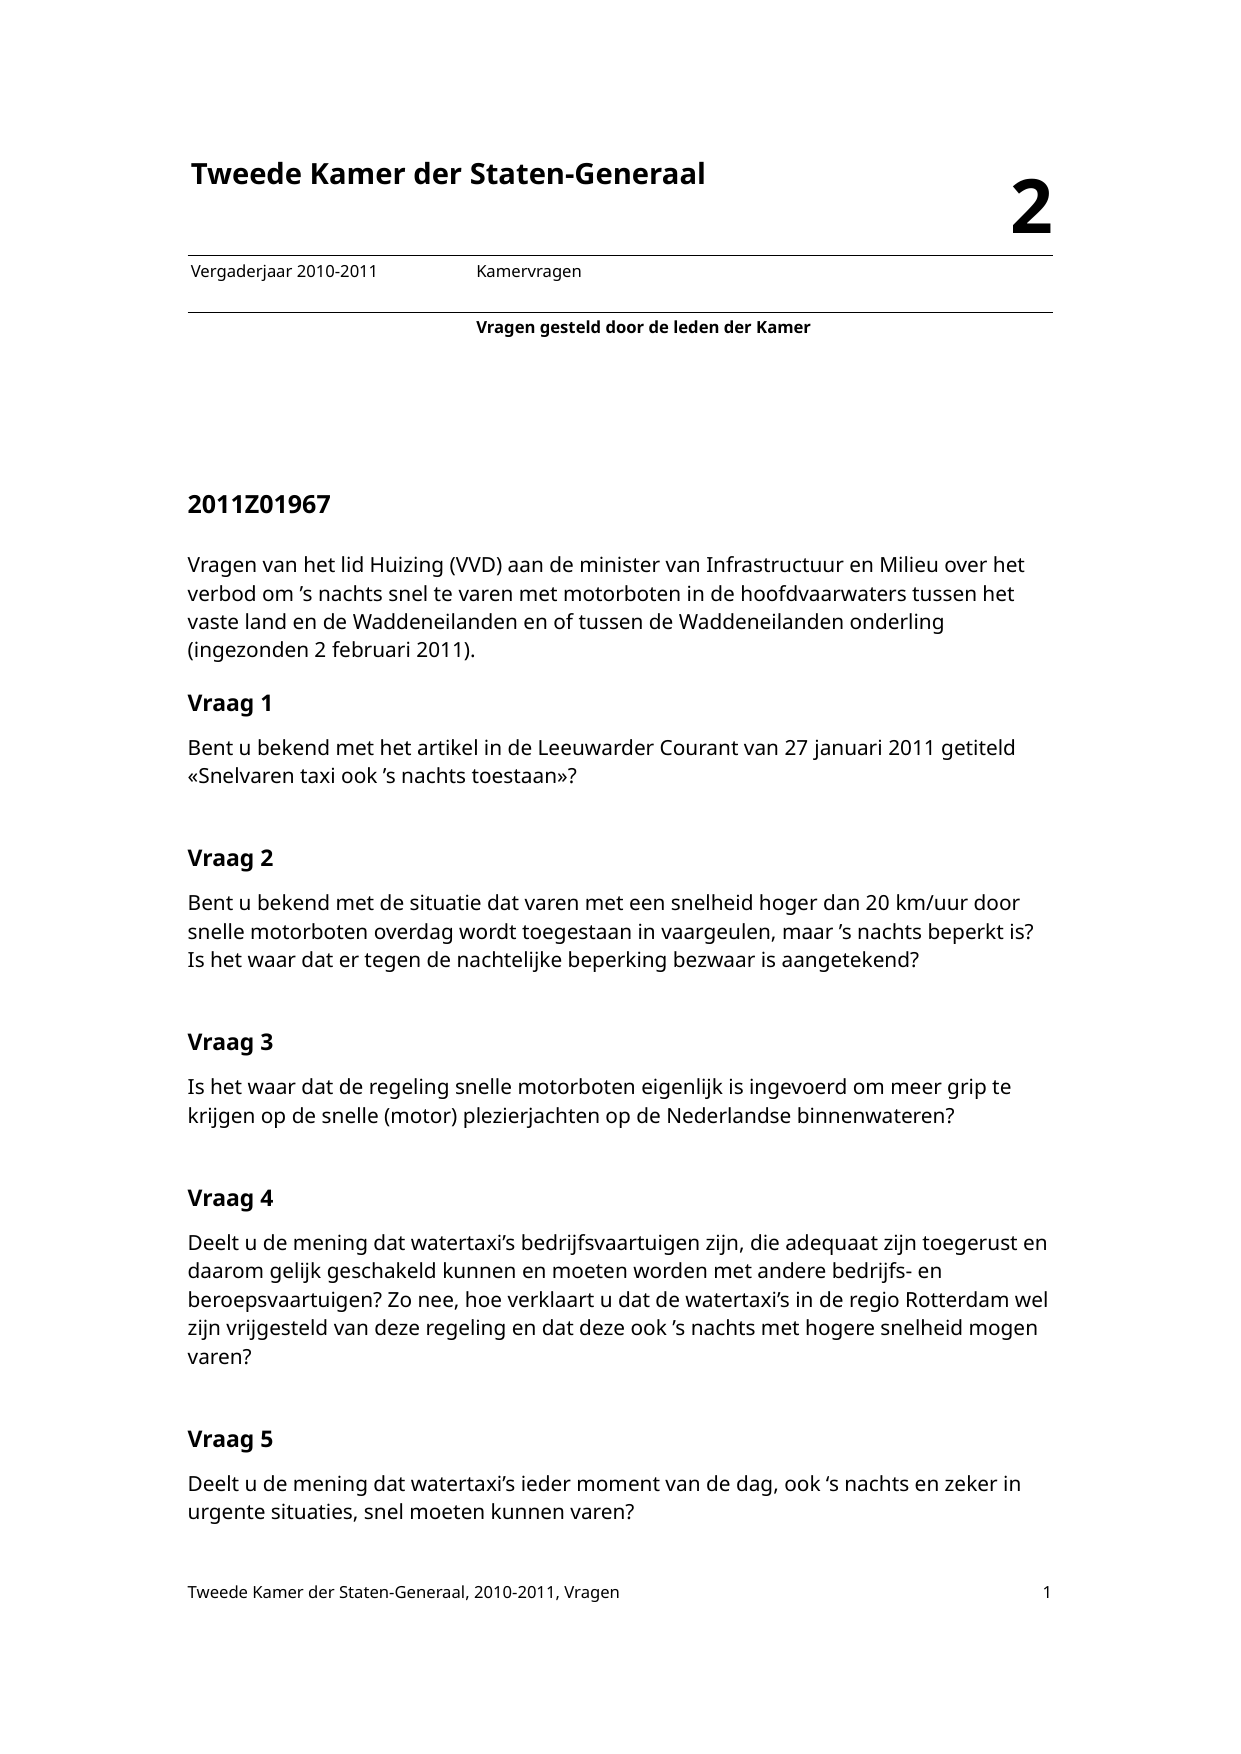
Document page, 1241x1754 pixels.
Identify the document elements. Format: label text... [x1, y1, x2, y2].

text Deelt u de mening dat watertaxi’s ieder moment van de dag, ook ‘s nachts en zeker in urgente situaties, snel moeten kunnen varen? [187, 1469, 1053, 1526]
text Deelt u de mening dat watertaxi’s bedrijfsvaartuigen zijn, die adequaat zijn toegerust en daarom gelijk geschakeld kunnen en moeten worden met andere bedrijfs- en beroepsvaartuigen? Zo nee, hoe verklaart u dat de watertaxi’s in de regio Rotterdam wel zijn vrijgesteld van deze regeling en dat deze ook ’s nachts met hogere snelheid mogen varen? [187, 1228, 1053, 1370]
table_cell [188, 313, 473, 339]
subtitle Vraag 2 [187, 842, 1053, 873]
text Vragen van het lid Huizing (VVD) aan de minister van Infrastructuur en Milieu over het verbod om ’s nachts snel te varen met motorboten in de hoofdvaarwaters tussen het vaste land en de Waddeneilanden en of tussen de Waddeneilanden onderling (ingezonden 2 februari 2011). [187, 550, 1053, 664]
table_cell Kamervragen [473, 256, 1053, 312]
table_header Tweede Kamer der Staten-Generaal [188, 150, 879, 255]
subtitle Vraag 4 [187, 1182, 1053, 1213]
text Bent u bekend met de situatie dat varen met een snelheid hoger dan 20 km/uur door snelle motorboten overdag wordt toegestaan in vaargeulen, maar ’s nachts beperkt is? Is het waar dat er tegen de nachtelijke beperking bezwaar is aangetekend? [187, 888, 1053, 974]
subtitle Vraag 1 [187, 687, 1053, 718]
table_header 2 [880, 150, 1053, 255]
table_cell Vergaderjaar 2010-2011 [188, 256, 473, 312]
text 2011Z01967 [187, 487, 1053, 521]
subtitle Vraag 5 [187, 1423, 1053, 1454]
table_cell Vragen gesteld door de leden der Kamer [473, 313, 1053, 339]
text Is het waar dat de regeling snelle motorboten eigenlijk is ingevoerd om meer grip te krijgen op de snelle (motor) plezierjachten op de Nederlandse binnenwateren? [187, 1072, 1053, 1129]
text Bent u bekend met het artikel in de Leeuwarder Courant van 27 januari 2011 getiteld «Snelvaren taxi ook ’s nachts toestaan»? [187, 733, 1053, 790]
subtitle Vraag 3 [187, 1026, 1053, 1057]
